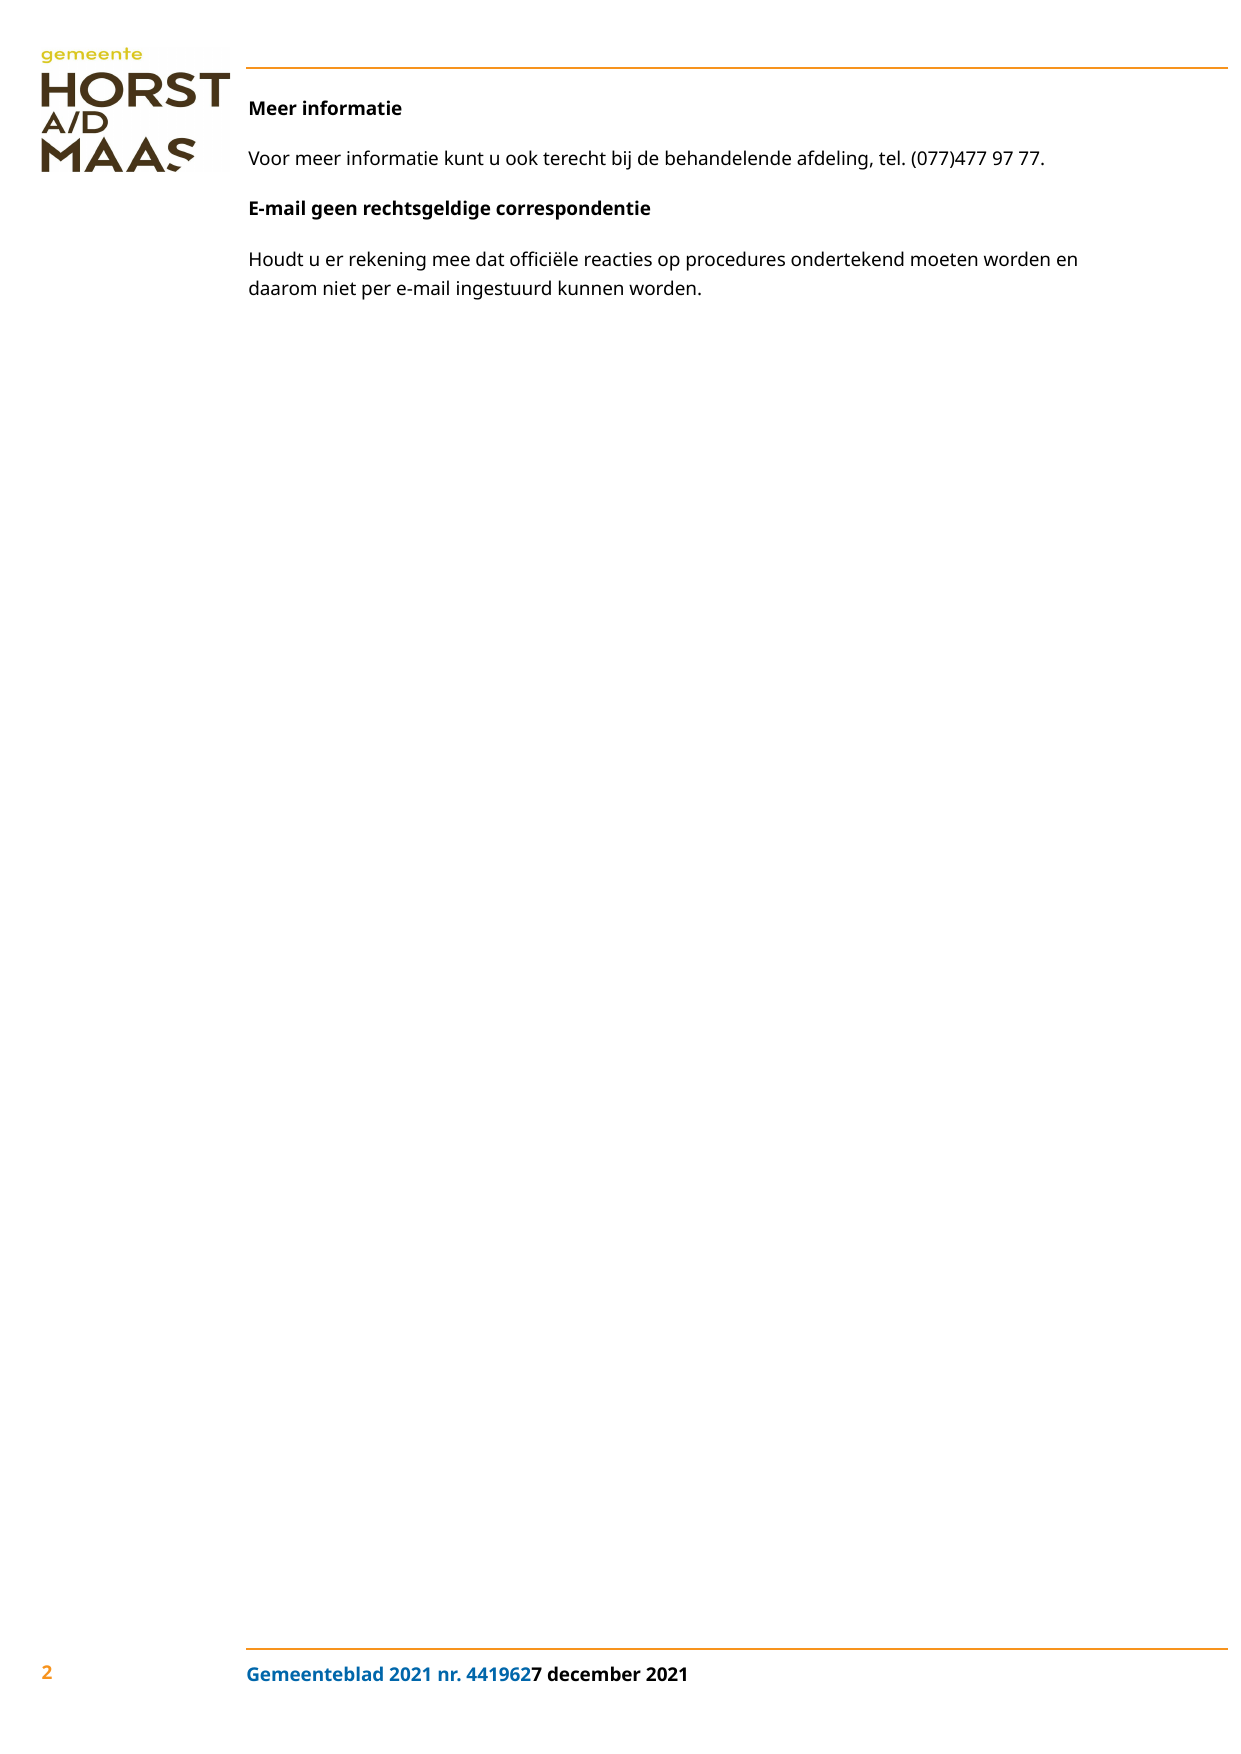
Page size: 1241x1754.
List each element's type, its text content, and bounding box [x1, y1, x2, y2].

text Meer informatie [248, 95, 1152, 121]
text Voor meer informatie kunt u ook terecht bij de behandelende afdeling, tel. (077)477 97 77. [248, 145, 1152, 171]
picture [41, 47, 231, 172]
text E-mail geen rechtsgeldige correspondentie [248, 196, 1152, 221]
text Houdt u er rekening mee dat officiële reacties op procedures ondertekend moeten worden en daarom niet per e-mail ingestuurd kunnen worden. [248, 246, 1152, 301]
